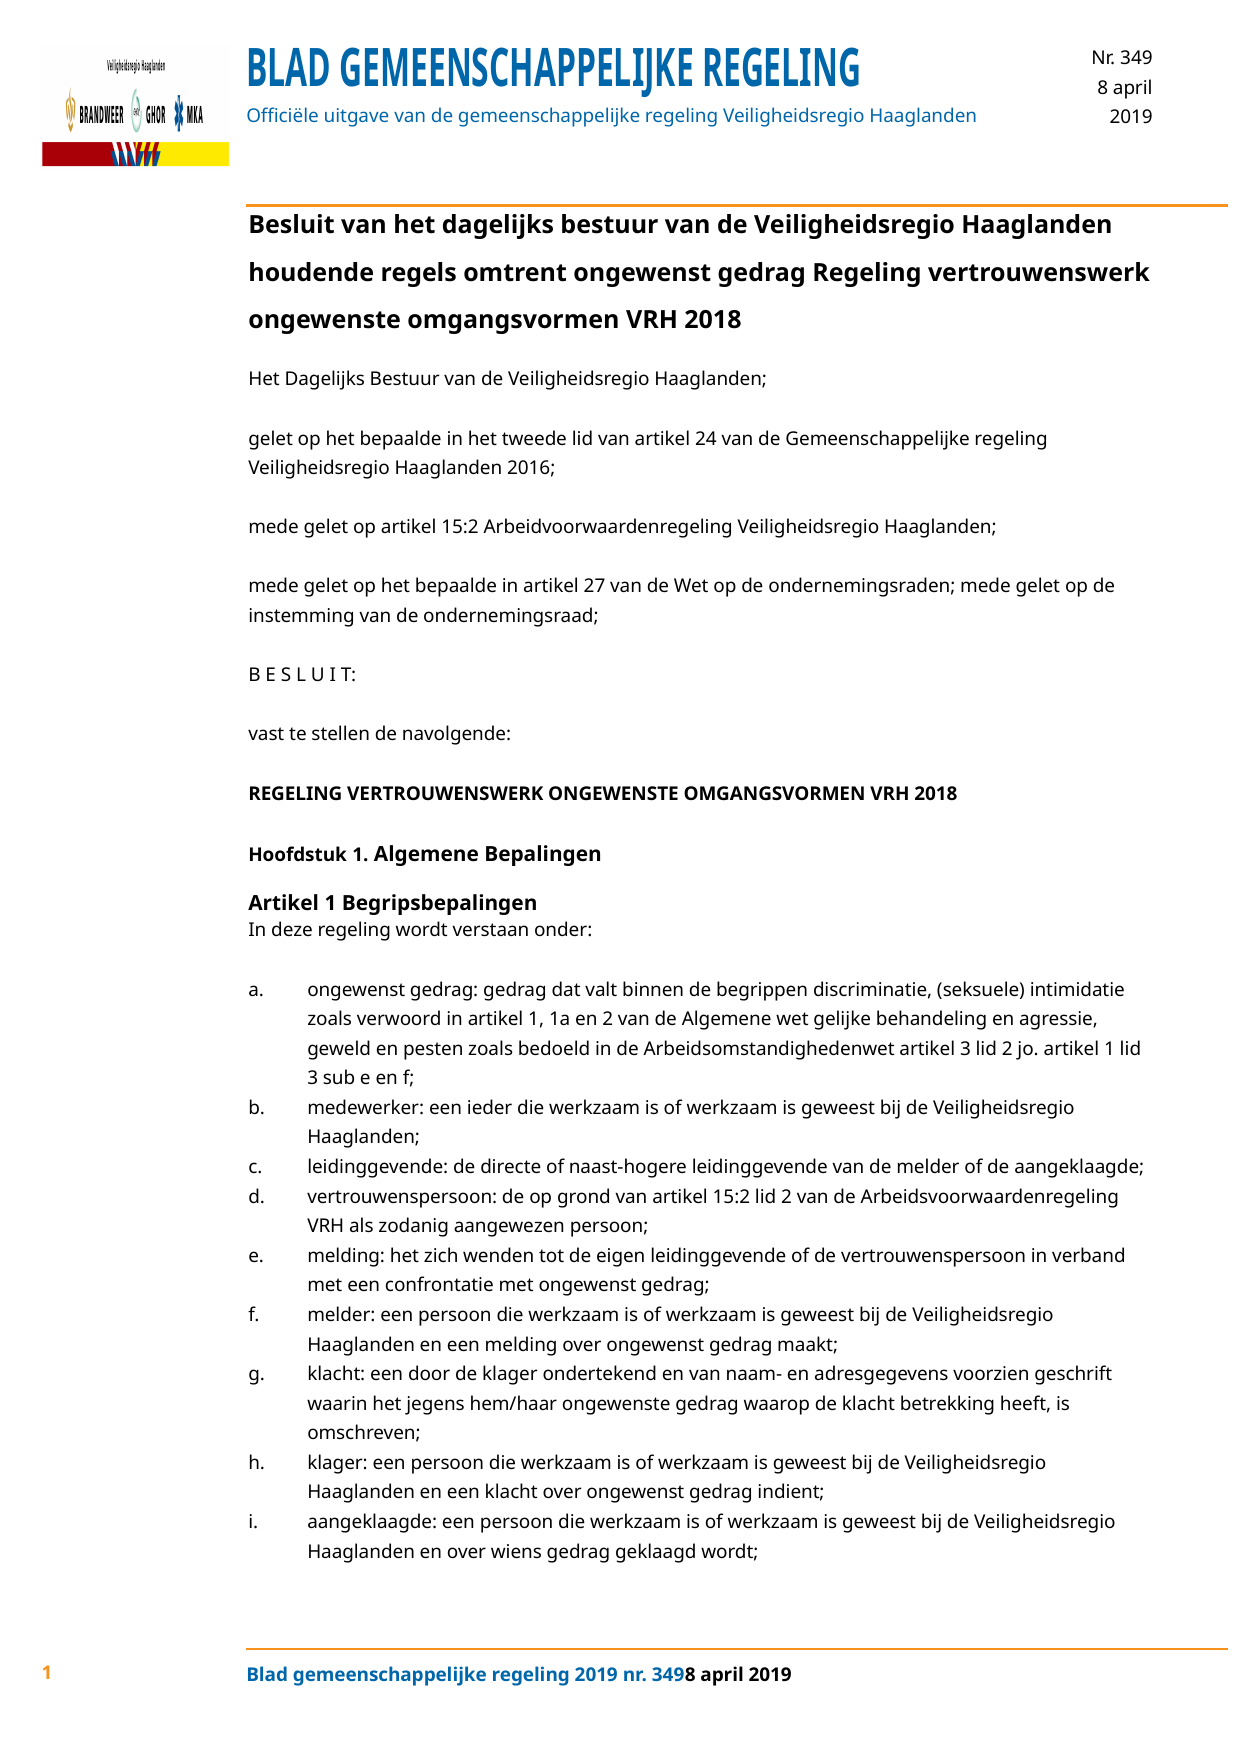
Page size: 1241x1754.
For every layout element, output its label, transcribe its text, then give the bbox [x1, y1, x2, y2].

list medewerker: een ieder die werkzaam is of werkzaam is geweest bij de Veiligheidsregio Haaglanden; [248, 1094, 1152, 1149]
list ongewenst gedrag: gedrag dat valt binnen de begrippen discriminatie, (seksuele) intimidatie zoals verwoord in artikel 1, 1a en 2 van de Algemene wet gelijke behandeling en agressie, geweld en pesten zoals bedoeld in de Arbeidsomstandighedenwet artikel 3 lid 2 jo. artikel 1 lid 3 sub e en f; [248, 976, 1152, 1090]
list vertrouwenspersoon: de op grond van artikel 15:2 lid 2 van de Arbeidsvoorwaardenregeling VRH als zodanig aangewezen persoon; [248, 1183, 1152, 1238]
list leidinggevende: de directe of naast-hogere leidinggevende van de melder of de aangeklaagde; [248, 1153, 1152, 1179]
text Het Dagelijks Bestuur van de Veiligheidsregio Haaglanden; [248, 366, 1152, 391]
list melding: het zich wenden tot de eigen leidinggevende of de vertrouwenspersoon in verband met een confrontatie met ongewenst gedrag; [248, 1242, 1152, 1297]
text B E S L U I T: [248, 661, 1152, 687]
text gelet op het bepaalde in het tweede lid van artikel 24 van de Gemeenschappelijke regeling Veiligheidsregio Haaglanden 2016; [248, 425, 1152, 480]
list melder: een persoon die werkzaam is of werkzaam is geweest bij de Veiligheidsregio Haaglanden en een melding over ongewenst gedrag maakt; [248, 1301, 1152, 1356]
text mede gelet op het bepaalde in artikel 27 van de Wet op de ondernemingsraden; mede gelet op de instemming van de ondernemingsraad; [248, 573, 1152, 628]
picture [41, 47, 231, 172]
text Hoofdstuk 1. Algemene Bepalingen [248, 839, 1152, 867]
text vast te stellen de navolgende: [248, 721, 1152, 746]
list aangeklaagde: een persoon die werkzaam is of werkzaam is geweest bij de Veiligheidsregio Haaglanden en over wiens gedrag geklaagd wordt; [248, 1508, 1152, 1563]
text Artikel 1 Begripsbepalingen [248, 888, 1152, 917]
text Besluit van het dagelijks bestuur van de Veiligheidsregio Haaglanden houdende regels omtrent ongewenst gedrag Regeling vertrouwenswerk ongewenste omgangsvormen VRH 2018 [248, 207, 1152, 336]
text In deze regeling wordt verstaan onder: [248, 917, 1152, 942]
list klacht: een door de klager ondertekend en van naam- en adresgegevens voorzien geschrift waarin het jegens hem/haar ongewenste gedrag waarop de klacht betrekking heeft, is omschreven; [248, 1360, 1152, 1445]
text mede gelet op artikel 15:2 Arbeidvoorwaardenregeling Veiligheidsregio Haaglanden; [248, 513, 1152, 539]
text REGELING VERTROUWENSWERK ONGEWENSTE OMGANGSVORMEN VRH 2018 [248, 780, 1152, 805]
list klager: een persoon die werkzaam is of werkzaam is geweest bij de Veiligheidsregio Haaglanden en een klacht over ongewenst gedrag indient; [248, 1449, 1152, 1504]
